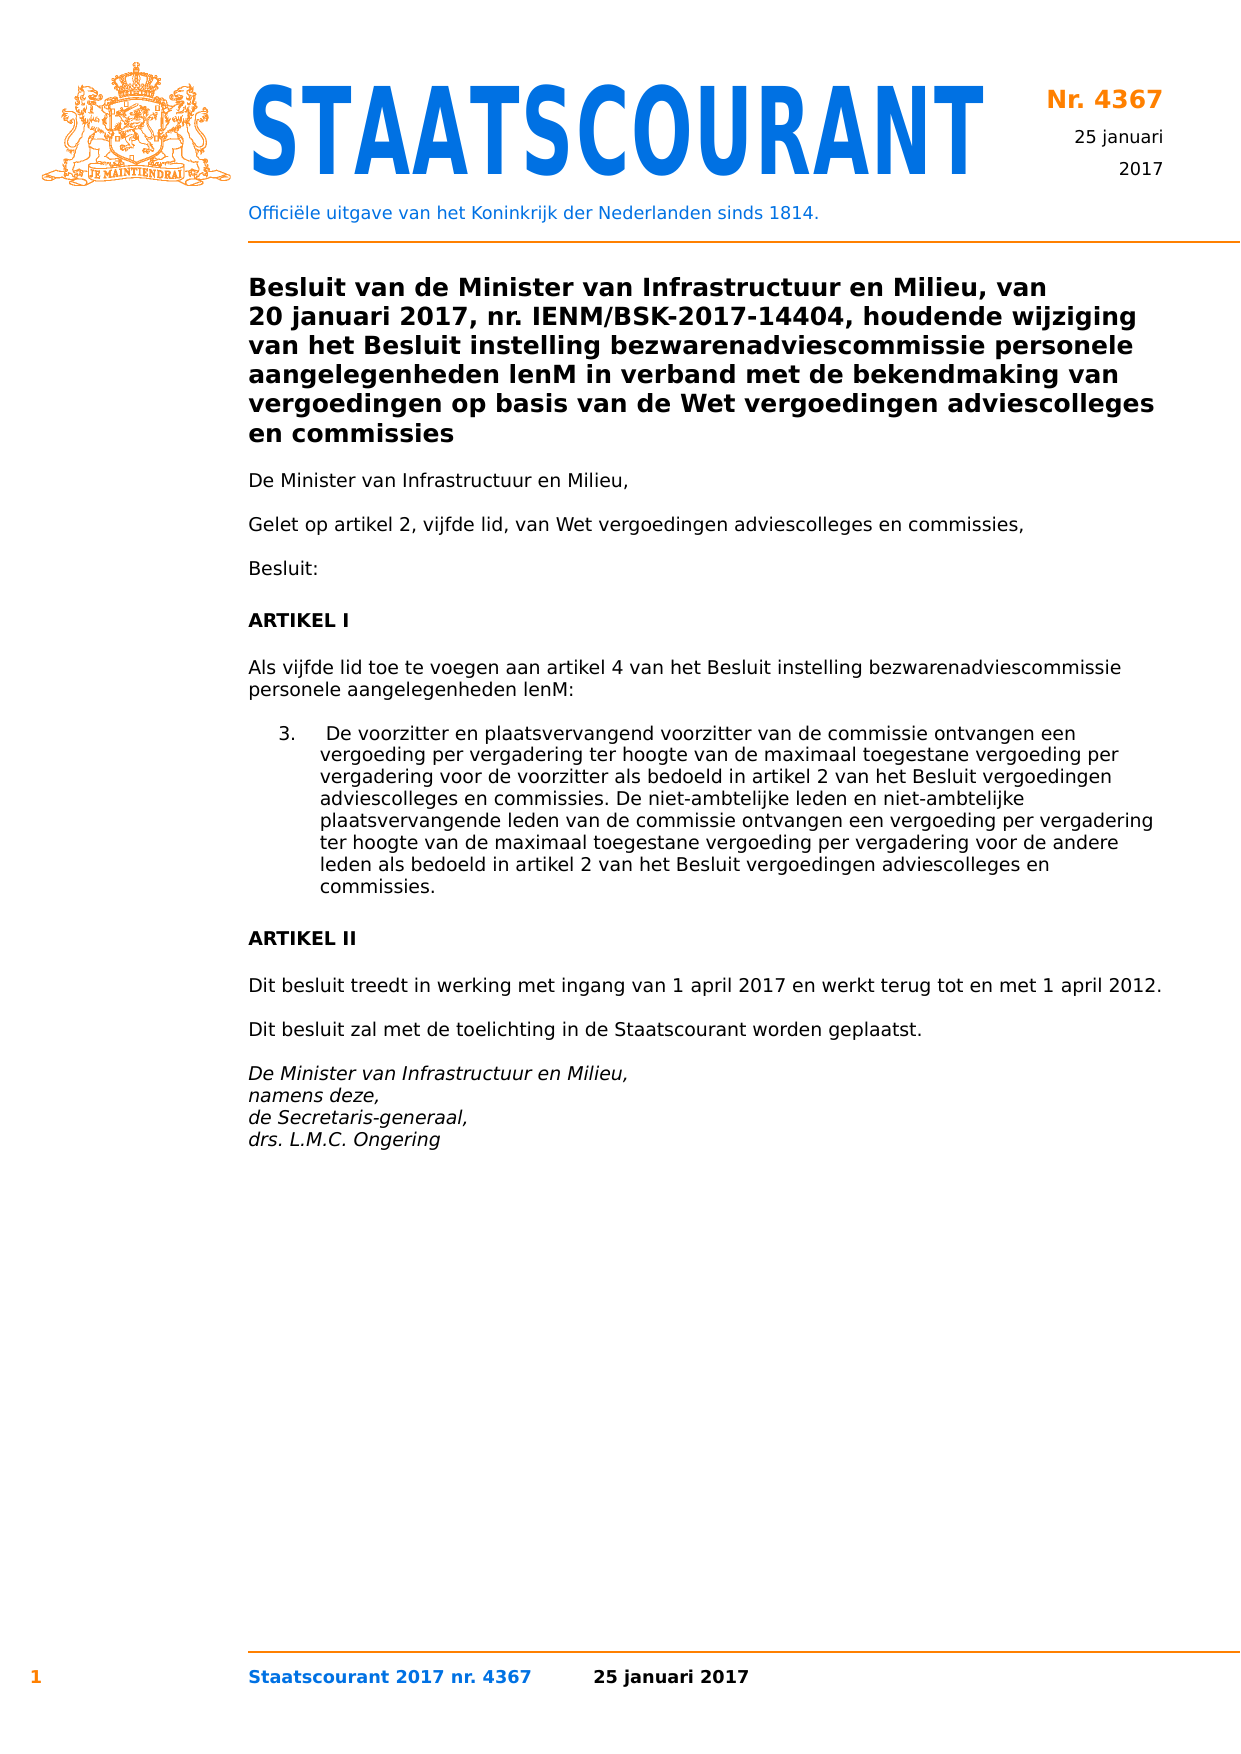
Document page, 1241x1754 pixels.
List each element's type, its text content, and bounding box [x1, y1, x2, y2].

table_header STAATSCOURANT [248, 62, 998, 203]
subtitle ARTIKEL II [248, 928, 1163, 950]
text De Minister van Infrastructuur en Milieu, namens deze, de Secretaris-generaal, drs. L.M.C. Ongering [248, 1063, 1163, 1151]
table_cell 2017 [998, 153, 1240, 203]
text Als vijfde lid toe te voegen aan artikel 4 van het Besluit instelling bezwarenadviescommissie personele aangelegenheden lenM: [248, 657, 1163, 701]
text Gelet op artikel 2, vijfde lid, van Wet vergoedingen adviescolleges en commissies, [248, 514, 1163, 536]
picture [41, 62, 231, 186]
subtitle ARTIKEL I [248, 609, 1163, 632]
text Besluit: [248, 558, 1163, 579]
subtitle Besluit van de Minister van Infrastructuur en Milieu, van 20 januari 2017, nr. IENM/BSK-2017-14404, houdende wijziging van het Besluit instelling bezwarenadviescommissie personele aangelegenheden lenM in verband met de bekendmaking van vergoedingen op basis van de Wet vergoedingen adviescolleges en commissies [248, 273, 1163, 448]
text Dit besluit treedt in werking met ingang van 1 april 2017 en werkt terug tot en met 1 april 2012. [248, 975, 1163, 997]
table_cell 25 januari [998, 121, 1240, 153]
text 3. De voorzitter en plaatsvervangend voorzitter van de commissie ontvangen een vergoeding per vergadering ter hoogte van de maximaal toegestane vergoeding per vergadering voor de voorzitter als bedoeld in artikel 2 van het Besluit vergoedingen adviescolleges en commissies. De niet-ambtelijke leden en niet-ambtelijke plaatsvervangende leden van de commissie ontvangen een vergoeding per vergadering ter hoogte van de maximaal toegestane vergoeding per vergadering voor de andere leden als bedoeld in artikel 2 van het Besluit vergoedingen adviescolleges en commissies. [278, 722, 1163, 898]
table_cell Officiële uitgave van het Koninkrijk der Nederlanden sinds 1814. [248, 203, 1240, 241]
text De Minister van Infrastructuur en Milieu, [248, 470, 1163, 492]
text Dit besluit zal met de toelichting in de Staatscourant worden geplaatst. [248, 1019, 1163, 1041]
table_header [25, 62, 248, 241]
table_header Nr. 4367 [998, 62, 1240, 121]
